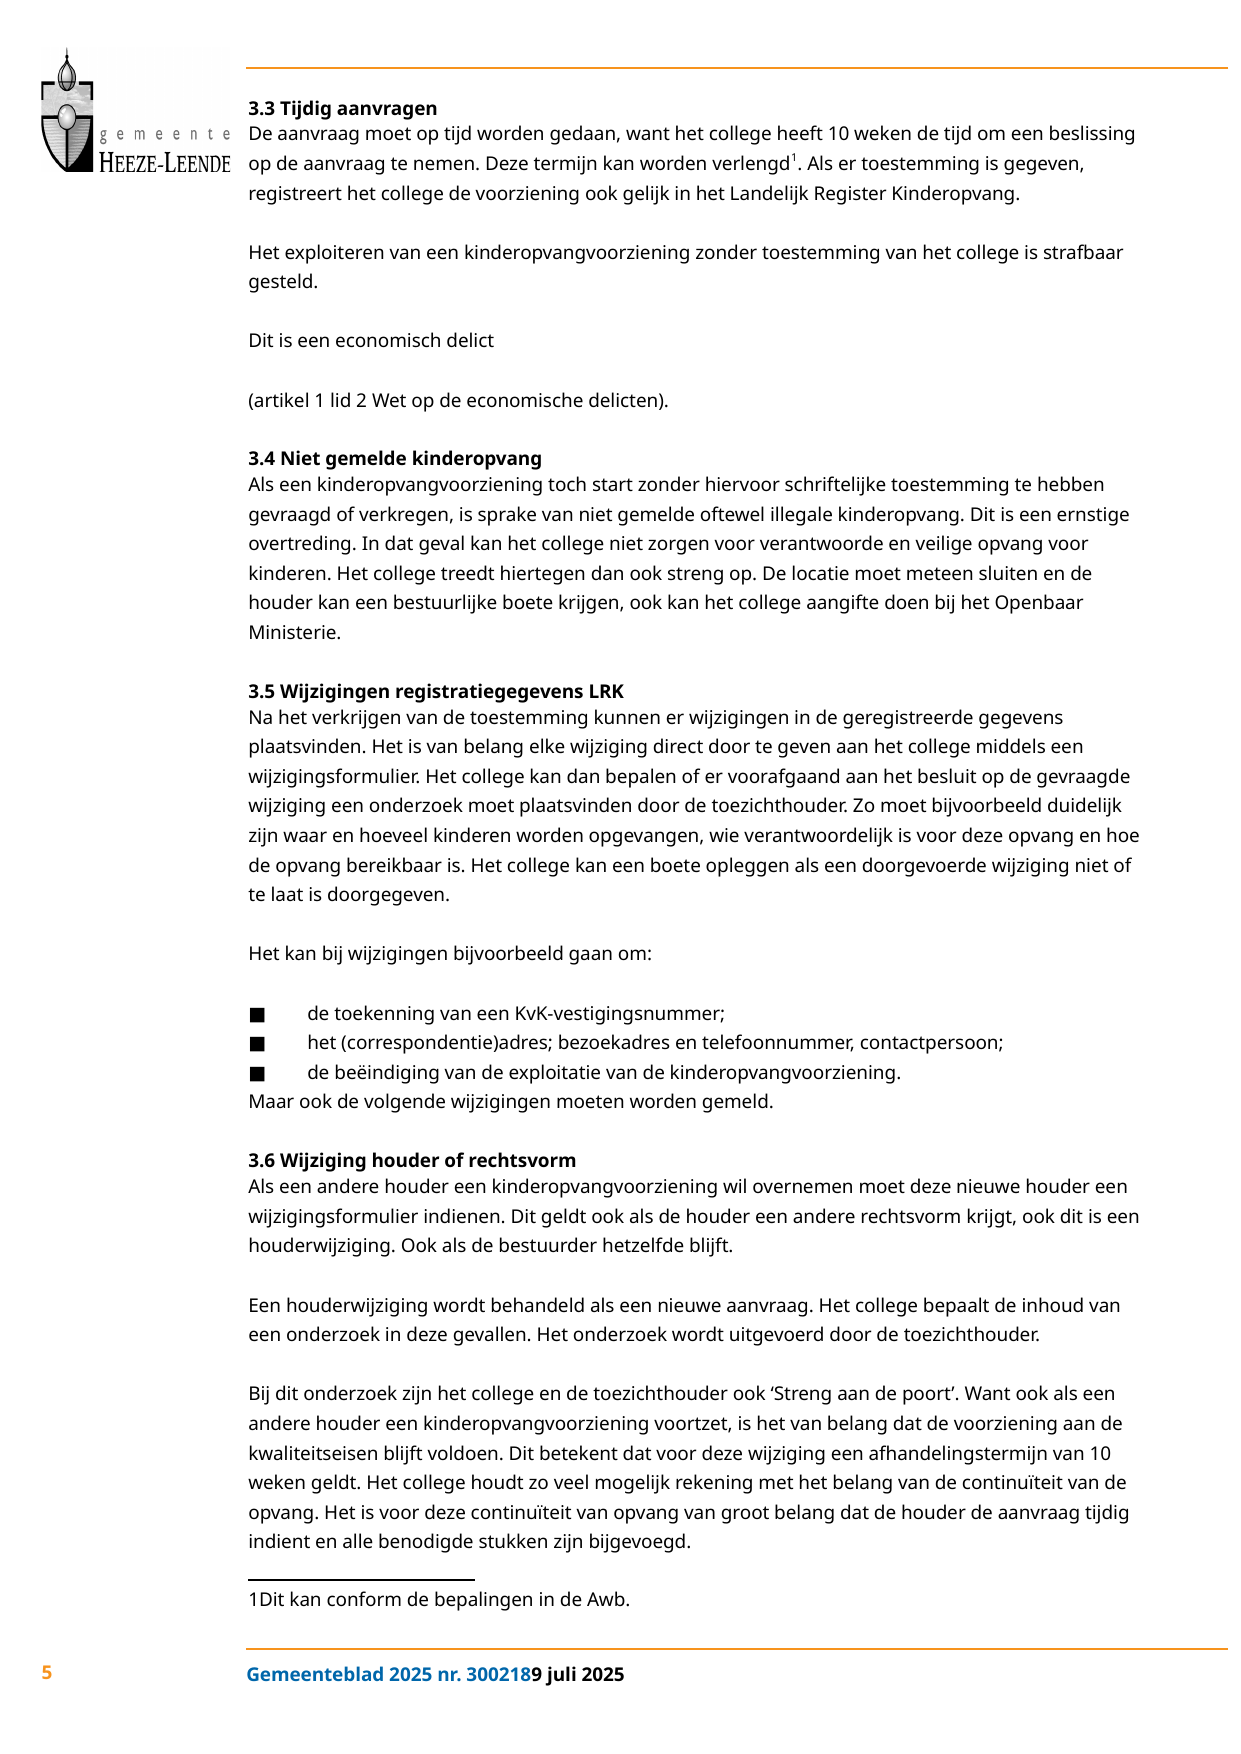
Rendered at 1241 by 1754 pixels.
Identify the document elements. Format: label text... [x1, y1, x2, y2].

list de toekenning van een KvK-vestigingsnummer; [248, 1000, 1152, 1026]
list het (correspondentie)adres; bezoekadres en telefoonnummer, contactpersoon; [248, 1029, 1152, 1055]
text Een houderwijziging wordt behandeld als een nieuwe aanvraag. Het college bepaalt de inhoud van een onderzoek in deze gevallen. Het onderzoek wordt uitgevoerd door de toezichthouder. [248, 1292, 1152, 1347]
text 3.5 Wijzigingen registratiegegevens LRK [248, 678, 1152, 704]
picture [41, 47, 231, 172]
text Dit kan conform de bepalingen in de Awb. [248, 1586, 1152, 1612]
text Als een kinderopvangvoorziening toch start zonder hiervoor schriftelijke toestemming te hebben gevraagd of verkregen, is sprake van niet gemelde oftewel illegale kinderopvang. Dit is een ernstige overtreding. In dat geval kan het college niet zorgen voor verantwoorde en veilige opvang voor kinderen. Het college treedt hiertegen dan ook streng op. De locatie moet meteen sluiten en de houder kan een bestuurlijke boete krijgen, ook kan het college aangifte doen bij het Openbaar Ministerie. [248, 471, 1152, 645]
text Als een andere houder een kinderopvangvoorziening wil overnemen moet deze nieuwe houder een wijzigingsformulier indienen. Dit geldt ook als de houder een andere rechtsvorm krijgt, ook dit is een houderwijziging. Ook als de bestuurder hetzelfde blijft. [248, 1173, 1152, 1258]
text Het kan bij wijzigingen bijvoorbeeld gaan om: [248, 941, 1152, 966]
text 3.4 Niet gemelde kinderopvang [248, 445, 1152, 471]
text Maar ook de volgende wijzigingen moeten worden gemeld. [248, 1088, 1152, 1114]
text 3.3 Tijdig aanvragen [248, 95, 1152, 121]
table_header Het exploiteren van een kinderopvangvoorziening zonder toestemming van het college is strafbaar gesteld. Dit is een economisch delict (artikel 1 lid 2 Wet op de economische delicten). [248, 239, 1152, 413]
list de beëindiging van de exploitatie van de kinderopvangvoorziening. [248, 1059, 1152, 1085]
text Na het verkrijgen van de toestemming kunnen er wijzigingen in de geregistreerde gegevens plaatsvinden. Het is van belang elke wijziging direct door te geven aan het college middels een wijzigingsformulier. Het college kan dan bepalen of er voorafgaand aan het besluit op de gevraagde wijziging een onderzoek moet plaatsvinden door de toezichthouder. Zo moet bijvoorbeeld duidelijk zijn waar en hoeveel kinderen worden opgevangen, wie verantwoordelijk is voor deze opvang en hoe de opvang bereikbaar is. Het college kan een boete opleggen als een doorgevoerde wijziging niet of te laat is doorgegeven. [248, 704, 1152, 907]
text 3.6 Wijziging houder of rechtsvorm [248, 1148, 1152, 1173]
text De aanvraag moet op tijd worden gedaan, want het college heeft 10 weken de tijd om een beslissing op de aanvraag te nemen. Deze termijn kan worden verlengd. Als er toestemming is gegeven, registreert het college de voorziening ook gelijk in het Landelijk Register Kinderopvang. [248, 121, 1152, 205]
text Bij dit onderzoek zijn het college en de toezichthouder ook ‘Streng aan de poort’. Want ook als een andere houder een kinderopvangvoorziening voortzet, is het van belang dat de voorziening aan de kwaliteitseisen blijft voldoen. Dit betekent dat voor deze wijziging een afhandelingstermijn van 10 weken geldt. Het college houdt zo veel mogelijk rekening met het belang van de continuïteit van de opvang. Het is voor deze continuïteit van opvang van groot belang dat de houder de aanvraag tijdig indient en alle benodigde stukken zijn bijgevoegd. [248, 1381, 1152, 1554]
